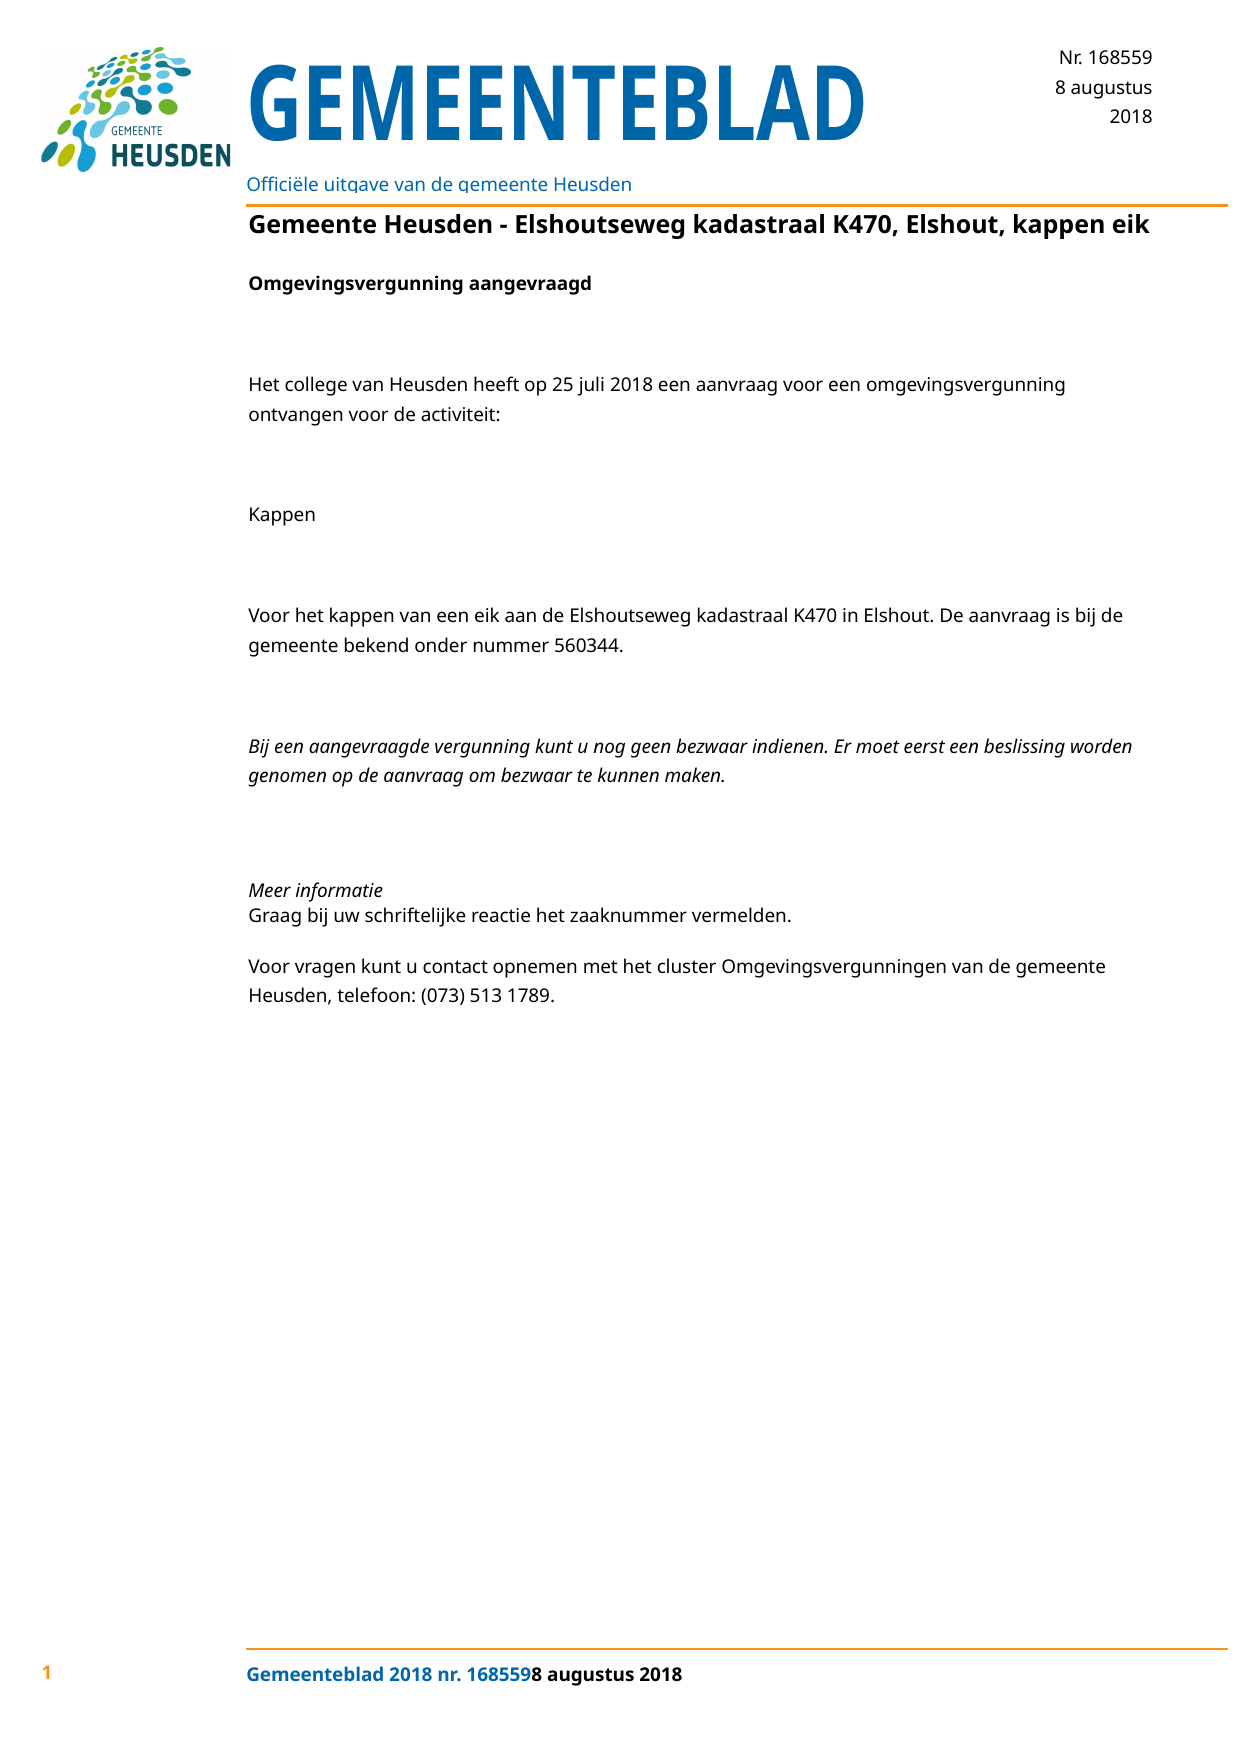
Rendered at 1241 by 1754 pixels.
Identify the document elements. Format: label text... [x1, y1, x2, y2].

text Graag bij uw schriftelijke reactie het zaaknummer vermelden. [248, 902, 1152, 928]
text Gemeente Heusden - Elshoutseweg kadastraal K470, Elshout, kappen eik [248, 207, 1152, 241]
text Voor vragen kunt u contact opnemen met het cluster Omgevingsvergunningen van de gemeente Heusden, telefoon: (073) 513 1789. [248, 953, 1152, 1008]
picture [41, 47, 231, 172]
text Meer informatie [248, 877, 1152, 902]
text Bij een aangevraagde vergunning kunt u nog geen bezwaar indienen. Er moet eerst een beslissing worden genomen op de aanvraag om bezwaar te kunnen maken. [248, 733, 1152, 788]
text Het college van Heusden heeft op 25 juli 2018 een aanvraag voor een omgevingsvergunning ontvangen voor de activiteit: [248, 371, 1152, 426]
text Omgevingsvergunning aangevraagd [248, 270, 1152, 296]
text Voor het kappen van een eik aan de Elshoutseweg kadastraal K470 in Elshout. De aanvraag is bij de gemeente bekend onder nummer 560344. [248, 602, 1152, 658]
text Kappen [248, 502, 1152, 527]
